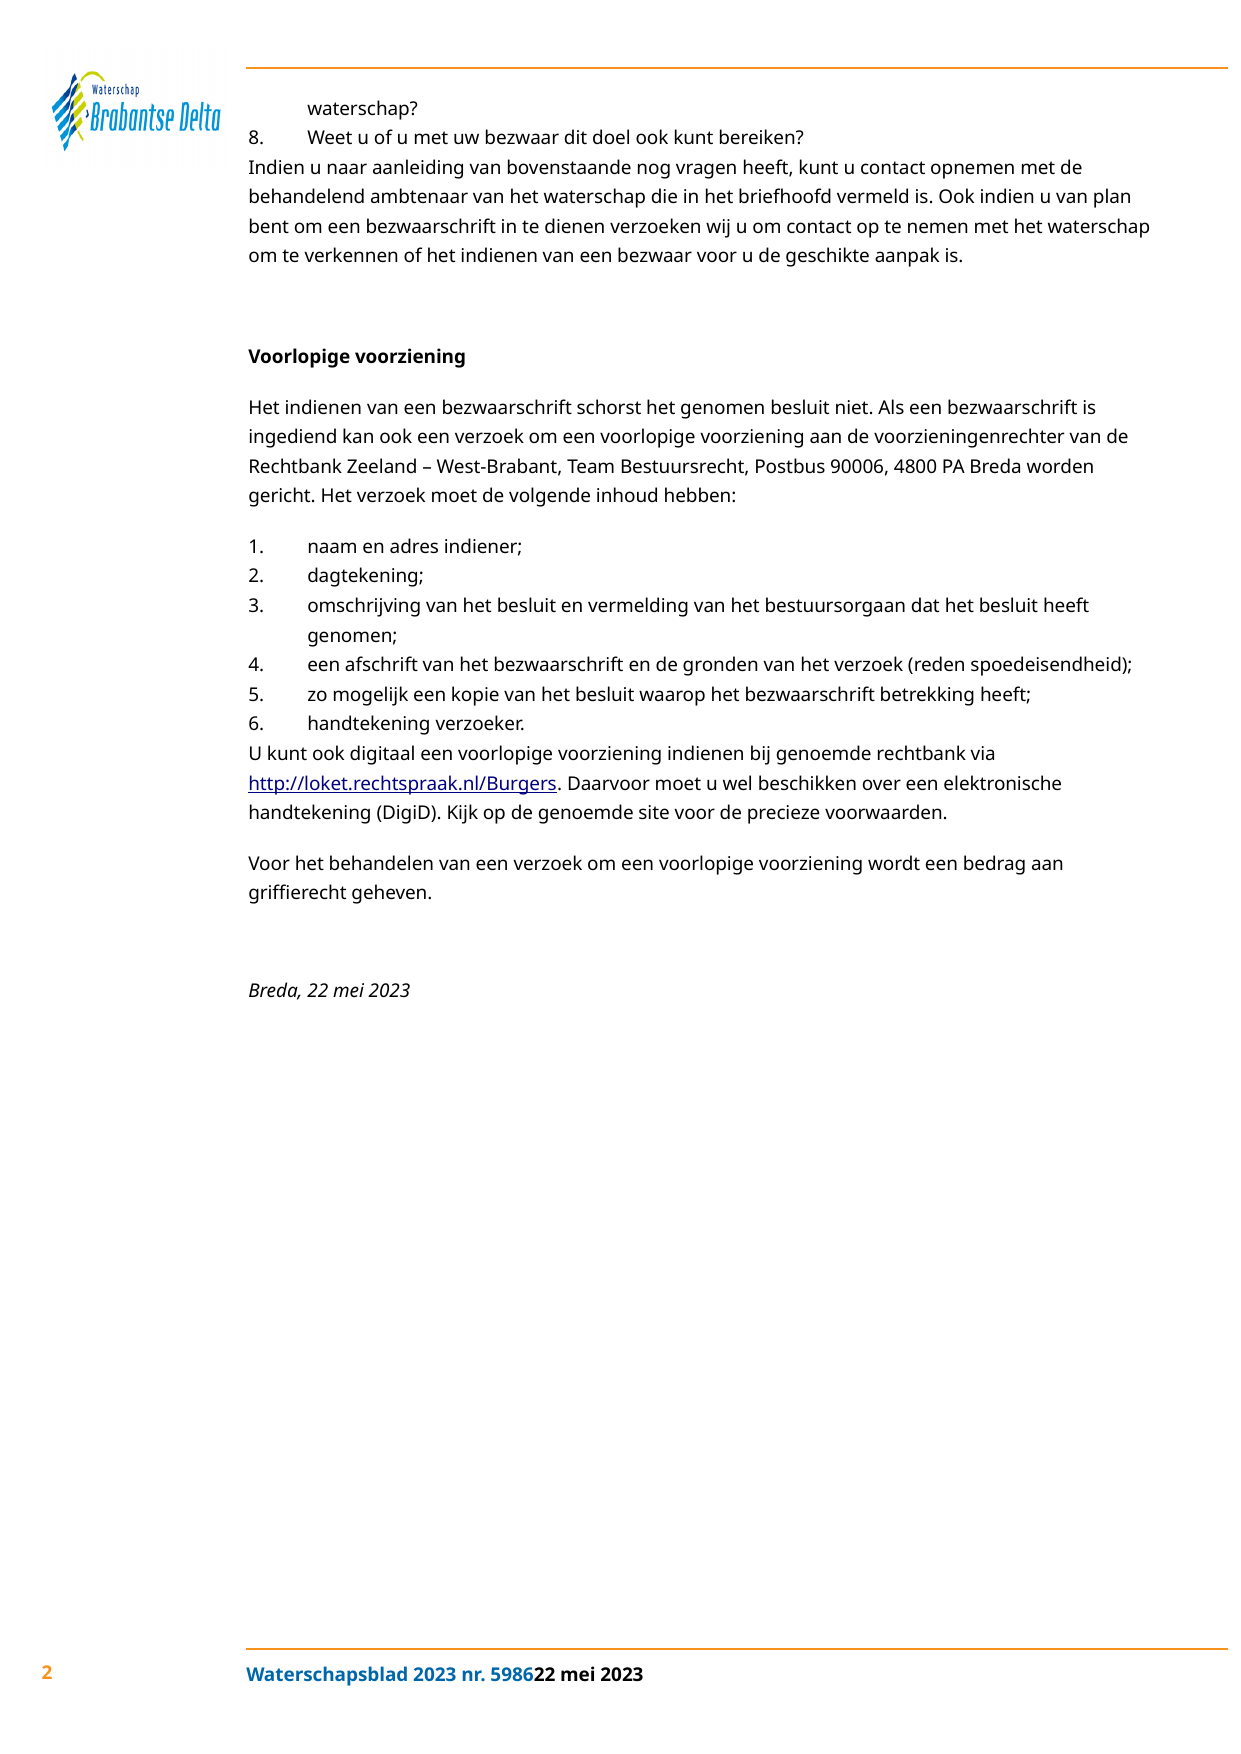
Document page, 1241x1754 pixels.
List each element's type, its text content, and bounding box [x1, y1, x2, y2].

list een afschrift van het bezwaarschrift en de gronden van het verzoek (reden spoedeisendheid); [248, 651, 1152, 677]
text Indien u naar aanleiding van bovenstaande nog vragen heeft, kunt u contact opnemen met de behandelend ambtenaar van het waterschap die in het briefhoofd vermeld is. Ook indien u van plan bent om een bezwaarschrift in te dienen verzoeken wij u om contact op te nemen met het waterschap om te verkennen of het indienen van een bezwaar voor u de geschikte aanpak is. [248, 154, 1152, 268]
list waterschap? [248, 95, 1152, 121]
text U kunt ook digitaal een voorlopige voorziening indienen bij genoemde rechtbank via http://loket.rechtspraak.nl/Burgers. Daarvoor moet u wel beschikken over een elektronische handtekening (DigiD). Kijk op de genoemde site voor de precieze voorwaarden. [248, 740, 1152, 825]
list zo mogelijk een kopie van het besluit waarop het bezwaarschrift betrekking heeft; [248, 681, 1152, 707]
text Voorlopige voorziening [248, 343, 1152, 369]
text Breda, 22 mei 2023 [248, 978, 1152, 1003]
text Het indienen van een bezwaarschrift schorst het genomen besluit niet. Als een bezwaarschrift is ingediend kan ook een verzoek om een voorlopige voorziening aan de voorzieningenrechter van de Rechtbank Zeeland – West-Brabant, Team Bestuursrecht, Postbus 90006, 4800 PA Breda worden gericht. Het verzoek moet de volgende inhoud hebben: [248, 394, 1152, 508]
list Weet u of u met uw bezwaar dit doel ook kunt bereiken? [248, 124, 1152, 150]
picture [41, 47, 231, 172]
list handtekening verzoeker. [248, 711, 1152, 736]
list naam en adres indiener; [248, 533, 1152, 559]
list dagtekening; [248, 563, 1152, 588]
list omschrijving van het besluit en vermelding van het bestuursorgaan dat het besluit heeft genomen; [248, 592, 1152, 648]
text Voor het behandelen van een verzoek om een voorlopige voorziening wordt een bedrag aan griffierecht geheven. [248, 850, 1152, 905]
